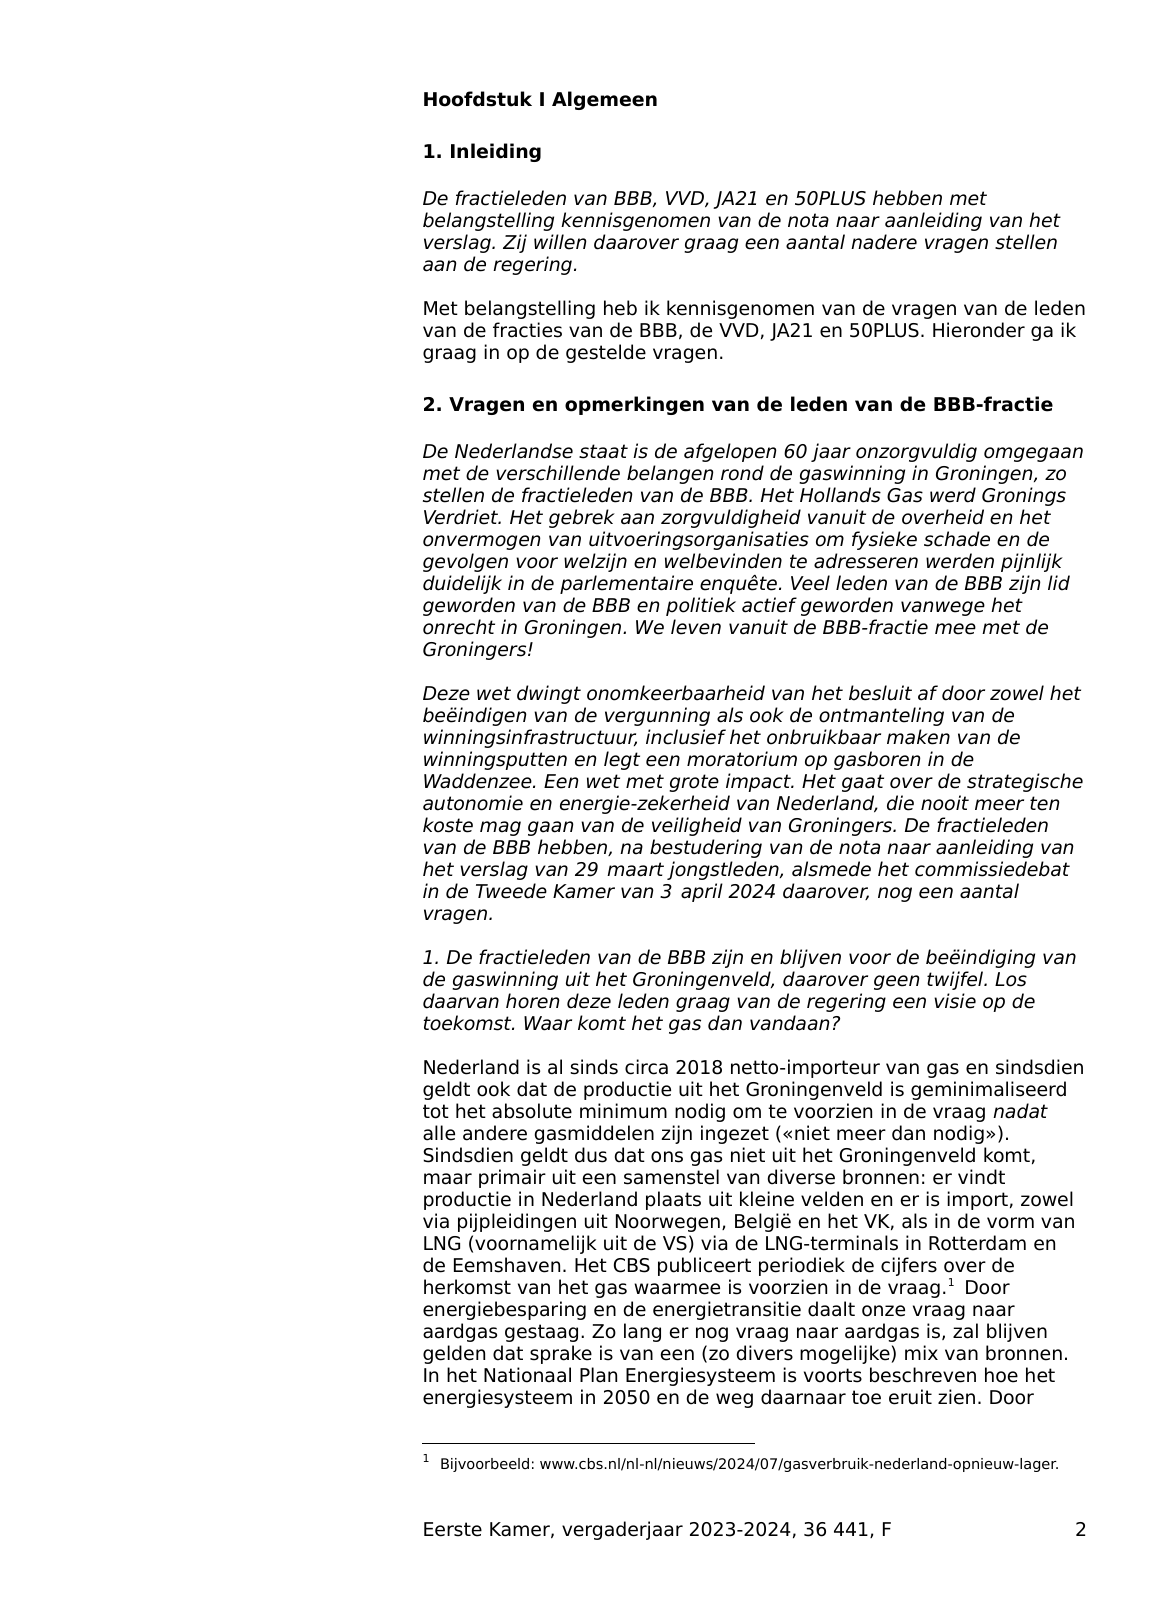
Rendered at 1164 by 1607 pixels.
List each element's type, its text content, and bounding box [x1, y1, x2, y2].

text De Nederlandse staat is de afgelopen 60 jaar onzorgvuldig omgegaan met de verschillende belangen rond de gaswinning in Groningen, zo stellen de fractieleden van de BBB. Het Hollands Gas werd Gronings Verdriet. Het gebrek aan zorgvuldigheid vanuit de overheid en het onvermogen van uitvoeringsorganisaties om fysieke schade en de gevolgen voor welzijn en welbevinden te adresseren werden pijnlijk duidelijk in de parlementaire enquête. Veel leden van de BBB zijn lid geworden van de BBB en politiek actief geworden vanwege het onrecht in Groningen. We leven vanuit de BBB-fractie mee met de Groningers! [422, 441, 1087, 661]
subtitle Hoofdstuk I Algemeen [422, 89, 1087, 111]
text 1. De fractieleden van de BBB zijn en blijven voor de beëindiging van de gaswinning uit het Groningenveld, daarover geen twijfel. Los daarvan horen deze leden graag van de regering een visie op de toekomst. Waar komt het gas dan vandaan? [422, 947, 1087, 1035]
subtitle 1. Inleiding [422, 141, 1087, 163]
subtitle 2. Vragen en opmerkingen van de leden van de BBB-fractie [422, 394, 1087, 416]
text Bijvoorbeeld: www.cbs.nl/nl-nl/nieuws/2024/07/gasverbruik-nederland-opnieuw-lager. [422, 1452, 1087, 1474]
text Nederland is al sinds circa 2018 netto-importeur van gas en sindsdien geldt ook dat de productie uit het Groningenveld is geminimaliseerd tot het absolute minimum nodig om te voorzien in de vraag nadat alle andere gasmiddelen zijn ingezet («niet meer dan nodig»). Sindsdien geldt dus dat ons gas niet uit het Groningenveld komt, maar primair uit een samenstel van diverse bronnen: er vindt productie in Nederland plaats uit kleine velden en er is import, zowel via pijpleidingen uit Noorwegen, België en het VK, als in de vorm van LNG (voornamelijk uit de VS) via de LNG-terminals in Rotterdam en de Eemshaven. Het CBS publiceert periodiek de cijfers over de herkomst van het gas waarmee is voorzien in de vraag. Door energiebesparing en de energietransitie daalt onze vraag naar aardgas gestaag. Zo lang er nog vraag naar aardgas is, zal blijven gelden dat sprake is van een (zo divers mogelijke) mix van bronnen. In het Nationaal Plan Energiesysteem is voorts beschreven hoe het energiesysteem in 2050 en de weg daarnaar toe eruit zien. Door [422, 1057, 1087, 1409]
text Met belangstelling heb ik kennisgenomen van de vragen van de leden van de fracties van de BBB, de VVD, JA21 en 50PLUS. Hieronder ga ik graag in op de gestelde vragen. [422, 298, 1087, 364]
text De fractieleden van BBB, VVD, JA21 en 50PLUS hebben met belangstelling kennisgenomen van de nota naar aanleiding van het verslag. Zij willen daarover graag een aantal nadere vragen stellen aan de regering. [422, 188, 1087, 276]
text Deze wet dwingt onomkeerbaarheid van het besluit af door zowel het beëindigen van de vergunning als ook de ontmanteling van de winningsinfrastructuur, inclusief het onbruikbaar maken van de winningsputten en legt een moratorium op gasboren in de Waddenzee. Een wet met grote impact. Het gaat over de strategische autonomie en energie-zekerheid van Nederland, die nooit meer ten koste mag gaan van de veiligheid van Groningers. De fractieleden van de BBB hebben, na bestudering van de nota naar aanleiding van het verslag van 29 maart jongstleden, alsmede het commissiedebat in de Tweede Kamer van 3 april 2024 daarover, nog een aantal vragen. [422, 683, 1087, 925]
